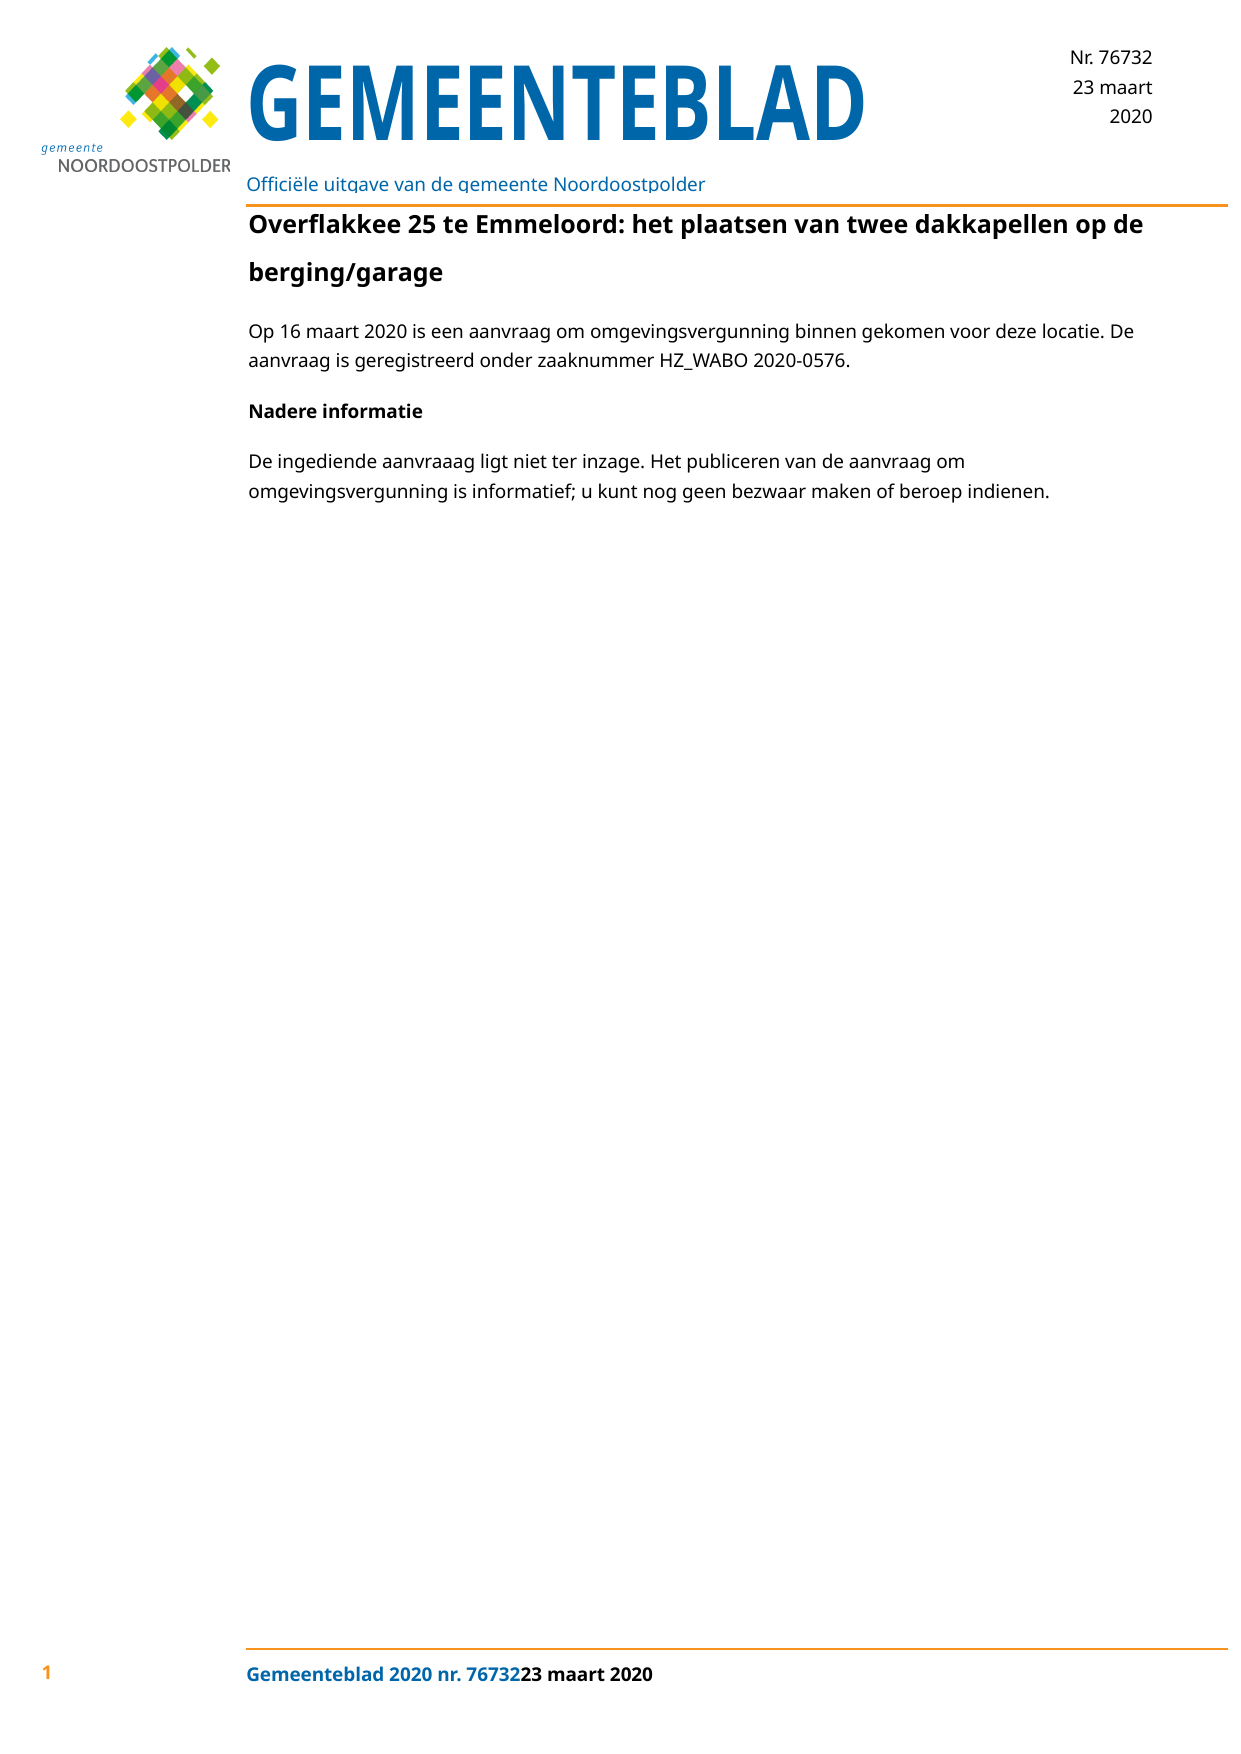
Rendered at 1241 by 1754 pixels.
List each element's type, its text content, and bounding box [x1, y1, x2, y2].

text De ingediende aanvraaag ligt niet ter inzage. Het publiceren van de aanvraag om omgevingsvergunning is informatief; u kunt nog geen bezwaar maken of beroep indienen. [248, 448, 1152, 504]
text Overflakkee 25 te Emmeloord: het plaatsen van twee dakkapellen op de berging/garage [248, 207, 1152, 288]
text Op 16 maart 2020 is een aanvraag om omgevingsvergunning binnen gekomen voor deze locatie. De aanvraag is geregistreerd onder zaaknummer HZ_WABO 2020-0576. [248, 318, 1152, 373]
picture [41, 47, 231, 172]
text Nadere informatie [248, 398, 1152, 424]
